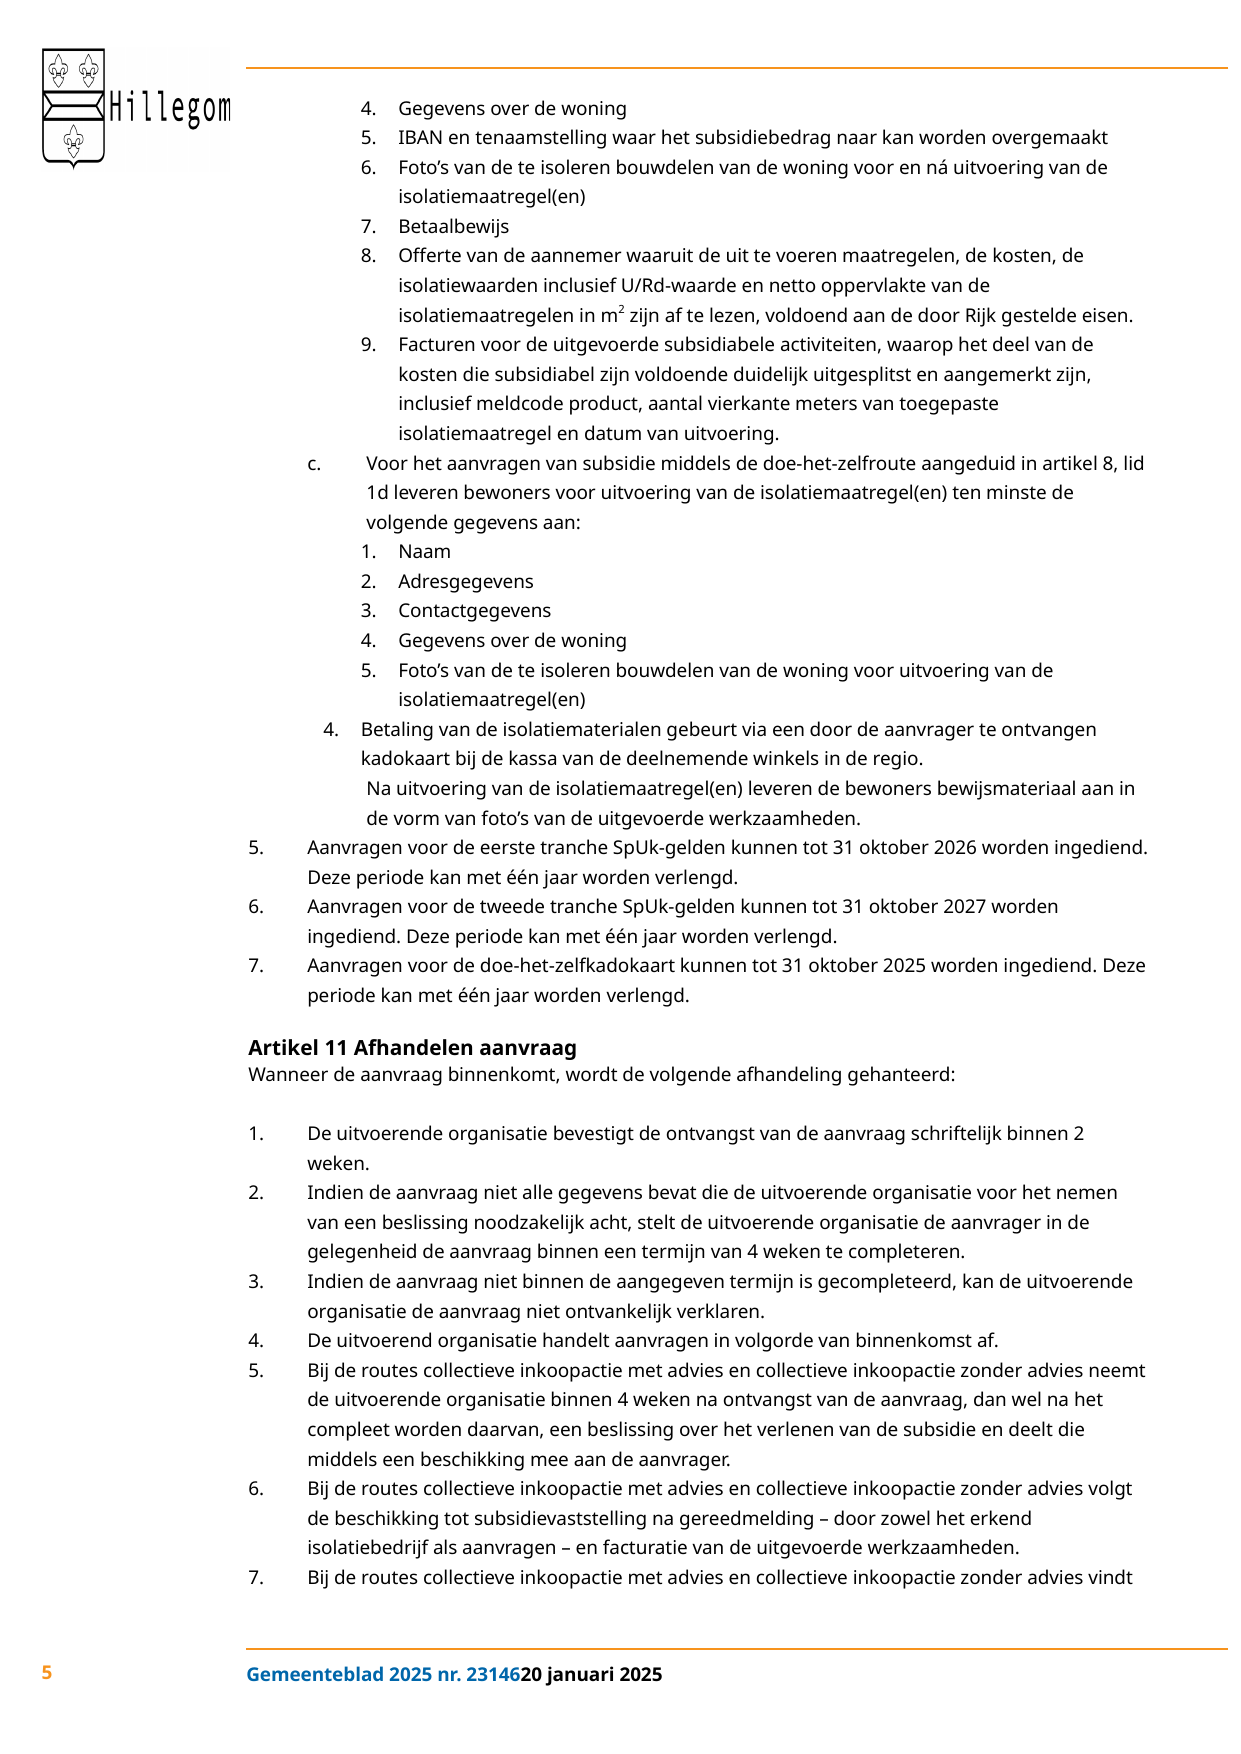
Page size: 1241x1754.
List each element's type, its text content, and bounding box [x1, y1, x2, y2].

list Gegevens over de woning [361, 627, 1152, 653]
list Facturen voor de uitgevoerde subsidiabele activiteiten, waarop het deel van de kosten die subsidiabel zijn voldoende duidelijk uitgesplitst en aangemerkt zijn, inclusief meldcode product, aantal vierkante meters van toegepaste isolatiemaatregel en datum van uitvoering. [361, 331, 1152, 446]
list De uitvoerende organisatie bevestigt de ontvangst van de aanvraag schriftelijk binnen 2 weken. [248, 1120, 1152, 1176]
list Contactgegevens [361, 598, 1152, 623]
list Betaling van de isolatiematerialen gebeurt via een door de aanvrager te ontvangen kadokaart bij de kassa van de deelnemende winkels in de regio. [323, 716, 1152, 771]
list Foto’s van de te isoleren bouwdelen van de woning voor uitvoering van de isolatiemaatregel(en) [361, 657, 1152, 712]
list Indien de aanvraag niet binnen de aangegeven termijn is gecompleteerd, kan de uitvoerende organisatie de aanvraag niet ontvankelijk verklaren. [248, 1268, 1152, 1323]
list Offerte van de aannemer waaruit de uit te voeren maatregelen, de kosten, de isolatiewaarden inclusief U/Rd-waarde en netto oppervlakte van de isolatiemaatregelen in m2 zijn af te lezen, voldoend aan de door Rijk gestelde eisen. [361, 243, 1152, 328]
text Artikel 11 Afhandelen aanvraag [248, 1033, 1152, 1061]
list IBAN en tenaamstelling waar het subsidiebedrag naar kan worden overgemaakt [361, 124, 1152, 150]
list Gegevens over de woning [361, 95, 1152, 121]
list Aanvragen voor de doe-het-zelfkadokaart kunnen tot 31 oktober 2025 worden ingediend. Deze periode kan met één jaar worden verlengd. [248, 953, 1152, 1008]
list Na uitvoering van de isolatiemaatregel(en) leveren de bewoners bewijsmateriaal aan in de vorm van foto’s van de uitgevoerde werkzaamheden. [307, 775, 1152, 831]
list Aanvragen voor de eerste tranche SpUk-gelden kunnen tot 31 oktober 2026 worden ingediend. Deze periode kan met één jaar worden verlengd. [248, 834, 1152, 890]
list Bij de routes collectieve inkoopactie met advies en collectieve inkoopactie zonder advies neemt de uitvoerende organisatie binnen 4 weken na ontvangst van de aanvraag, dan wel na het compleet worden daarvan, een beslissing over het verlenen van de subsidie en deelt die middels een beschikking mee aan de aanvrager. [248, 1357, 1152, 1471]
list Naam [361, 538, 1152, 564]
list Voor het aanvragen van subsidie middels de doe-het-zelfroute aangeduid in artikel 8, lid 1d leveren bewoners voor uitvoering van de isolatiemaatregel(en) ten minste de volgende gegevens aan: [307, 450, 1152, 535]
list Indien de aanvraag niet alle gegevens bevat die de uitvoerende organisatie voor het nemen van een beslissing noodzakelijk acht, stelt de uitvoerende organisatie de aanvrager in de gelegenheid de aanvraag binnen een termijn van 4 weken te completeren. [248, 1179, 1152, 1264]
list Adresgegevens [361, 568, 1152, 594]
list De uitvoerend organisatie handelt aanvragen in volgorde van binnenkomst af. [248, 1327, 1152, 1353]
text Wanneer de aanvraag binnenkomt, wordt de volgende afhandeling gehanteerd: [248, 1061, 1152, 1087]
picture [41, 47, 231, 172]
list Bij de routes collectieve inkoopactie met advies en collectieve inkoopactie zonder advies vindt [248, 1564, 1152, 1590]
list Foto’s van de te isoleren bouwdelen van de woning voor en ná uitvoering van de isolatiemaatregel(en) [361, 154, 1152, 209]
list Bij de routes collectieve inkoopactie met advies en collectieve inkoopactie zonder advies volgt de beschikking tot subsidievaststelling na gereedmelding – door zowel het erkend isolatiebedrijf als aanvragen – en facturatie van de uitgevoerde werkzaamheden. [248, 1475, 1152, 1560]
list Betaalbewijs [361, 213, 1152, 239]
list Aanvragen voor de tweede tranche SpUk-gelden kunnen tot 31 oktober 2027 worden ingediend. Deze periode kan met één jaar worden verlengd. [248, 893, 1152, 949]
